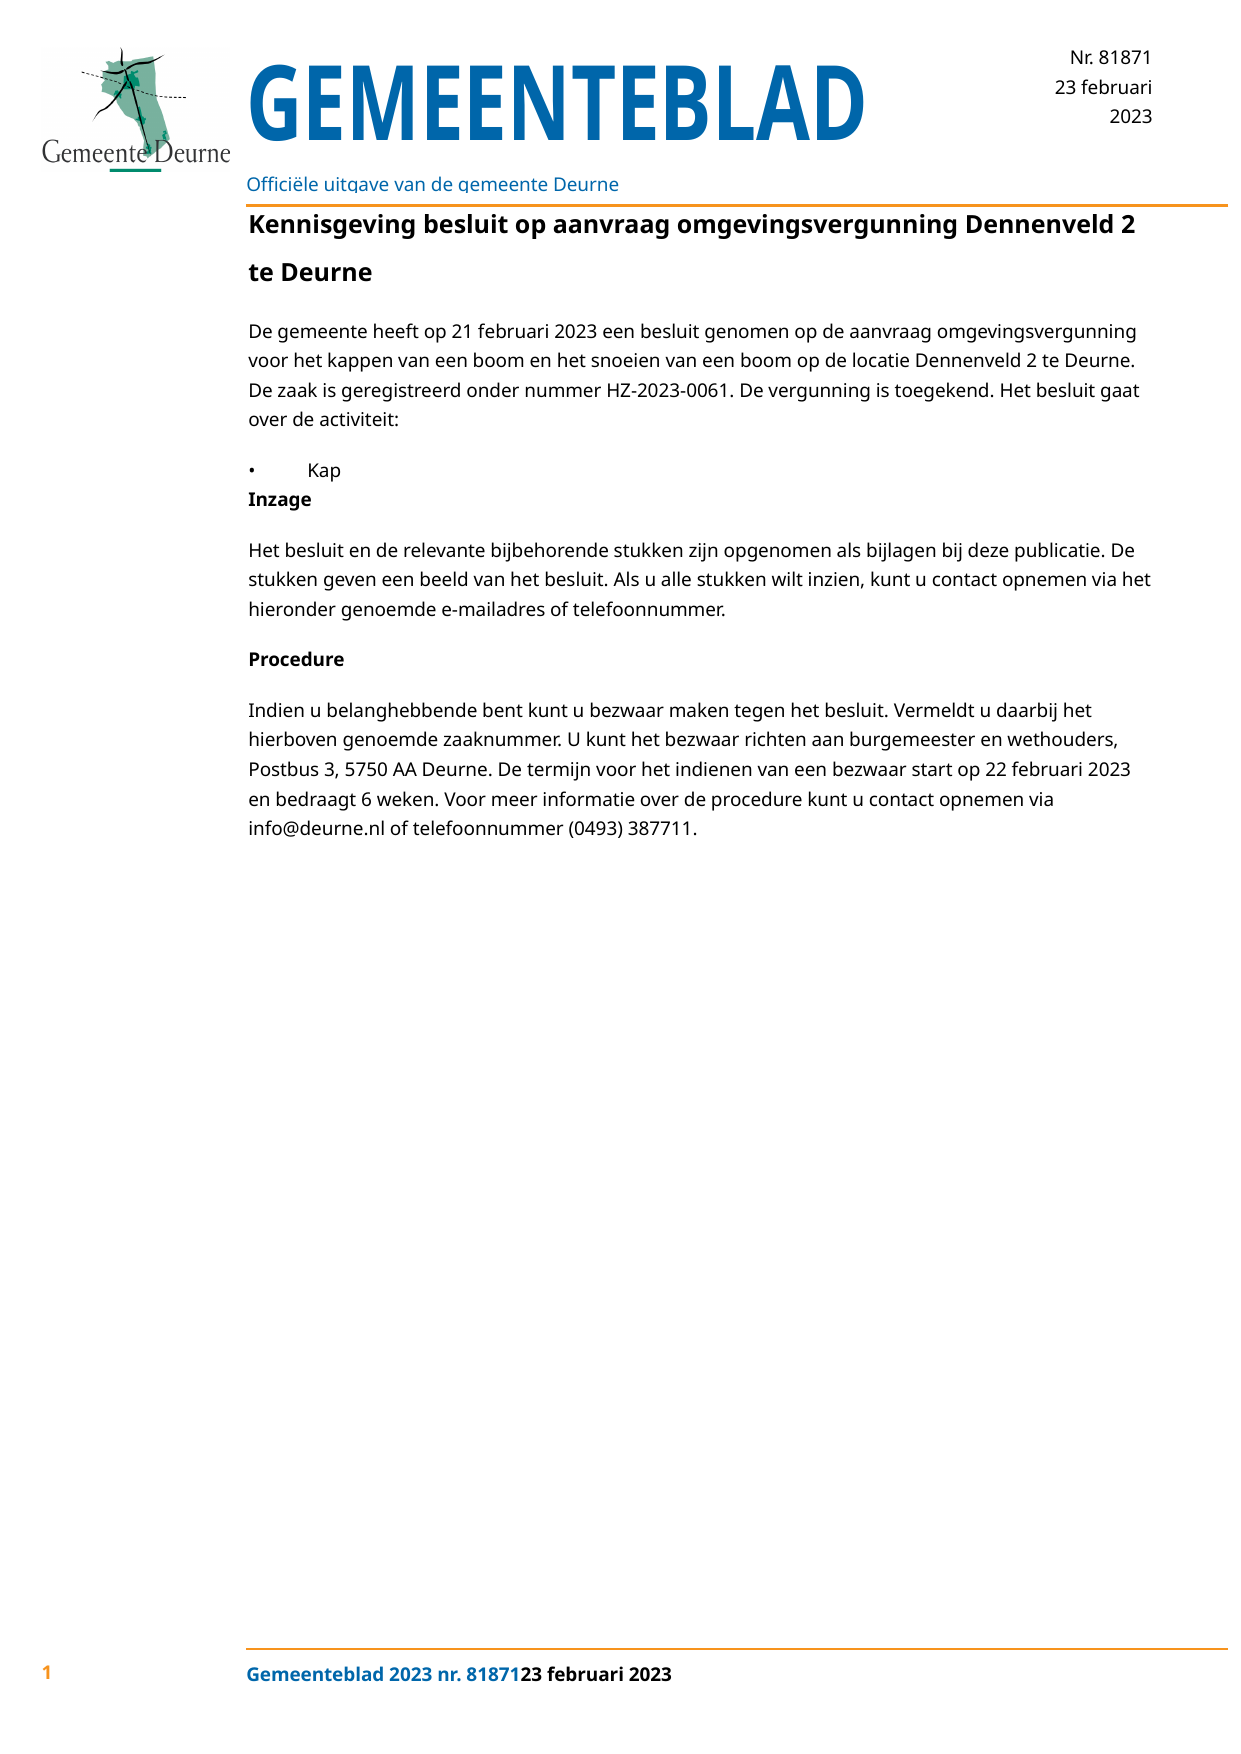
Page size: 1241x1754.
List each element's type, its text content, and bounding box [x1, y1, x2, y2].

text De gemeente heeft op 21 februari 2023 een besluit genomen op de aanvraag omgevingsvergunning voor het kappen van een boom en het snoeien van een boom op de locatie Dennenveld 2 te Deurne. De zaak is geregistreerd onder nummer HZ-2023-0061. De vergunning is toegekend. Het besluit gaat over de activiteit: [248, 318, 1152, 432]
text Het besluit en de relevante bijbehorende stukken zijn opgenomen als bijlagen bij deze publicatie. De stukken geven een beeld van het besluit. Als u alle stukken wilt inzien, kunt u contact opnemen via het hieronder genoemde e-mailadres of telefoonnummer. [248, 537, 1152, 622]
text Indien u belanghebbende bent kunt u bezwaar maken tegen het besluit. Vermeldt u daarbij het hierboven genoemde zaaknummer. U kunt het bezwaar richten aan burgemeester en wethouders, Postbus 3, 5750 AA Deurne. De termijn voor het indienen van een bezwaar start op 22 februari 2023 en bedraagt 6 weken. Voor meer informatie over de procedure kunt u contact opnemen via info@deurne.nl of telefoonnummer (0493) 387711. [248, 697, 1152, 841]
text Kennisgeving besluit op aanvraag omgevingsvergunning Dennenveld 2 te Deurne [248, 207, 1152, 288]
list Kap [248, 457, 1152, 483]
text Procedure [248, 647, 1152, 672]
picture [41, 47, 231, 172]
text Inzage [248, 487, 1152, 512]
